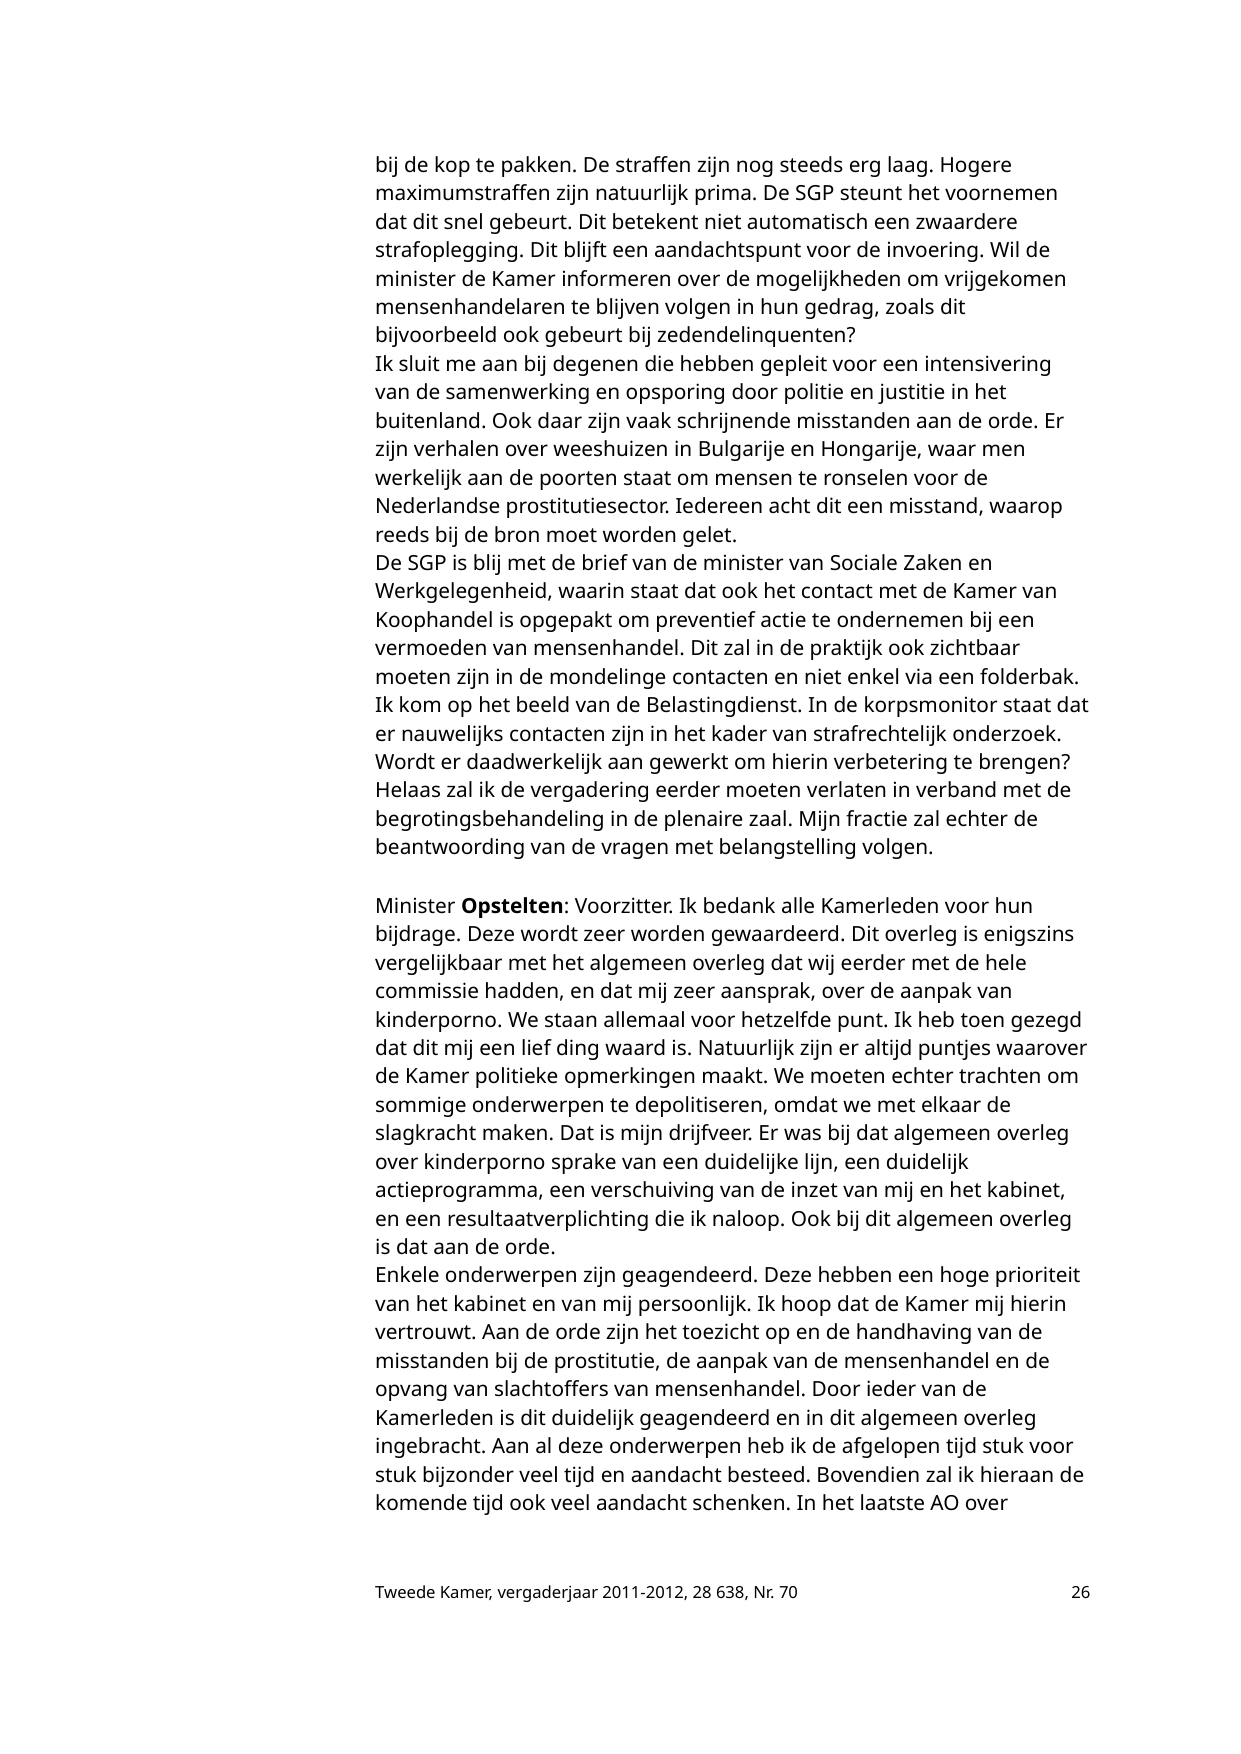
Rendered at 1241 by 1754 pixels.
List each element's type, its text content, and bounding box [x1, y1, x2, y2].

text Ik kom op het beeld van de Belastingdienst. In de korpsmonitor staat dat er nauwelijks contacten zijn in het kader van strafrechtelijk onderzoek. Wordt er daadwerkelijk aan gewerkt om hierin verbetering te brengen? Helaas zal ik de vergadering eerder moeten verlaten in verband met de begrotingsbehandeling in de plenaire zaal. Mijn fractie zal echter de beantwoording van de vragen met belangstelling volgen. [375, 690, 1090, 861]
text De SGP is blij met de brief van de minister van Sociale Zaken en Werkgelegenheid, waarin staat dat ook het contact met de Kamer van Koophandel is opgepakt om preventief actie te ondernemen bij een vermoeden van mensenhandel. Dit zal in de praktijk ook zichtbaar moeten zijn in de mondelinge contacten en niet enkel via een folderbak. [375, 548, 1090, 690]
text Enkele onderwerpen zijn geagendeerd. Deze hebben een hoge prioriteit van het kabinet en van mij persoonlijk. Ik hoop dat de Kamer mij hierin vertrouwt. Aan de orde zijn het toezicht op en de handhaving van de misstanden bij de prostitutie, de aanpak van de mensenhandel en de opvang van slachtoffers van mensenhandel. Door ieder van de Kamerleden is dit duidelijk geagendeerd en in dit algemeen overleg ingebracht. Aan al deze onderwerpen heb ik de afgelopen tijd stuk voor stuk bijzonder veel tijd en aandacht besteed. Bovendien zal ik hieraan de komende tijd ook veel aandacht schenken. In het laatste AO over [375, 1261, 1090, 1517]
text bij de kop te pakken. De straffen zijn nog steeds erg laag. Hogere maximumstraffen zijn natuurlijk prima. De SGP steunt het voornemen dat dit snel gebeurt. Dit betekent niet automatisch een zwaardere strafoplegging. Dit blijft een aandachtspunt voor de invoering. Wil de minister de Kamer informeren over de mogelijkheden om vrijgekomen mensenhandelaren te blijven volgen in hun gedrag, zoals dit bijvoorbeeld ook gebeurt bij zedendelinquenten? [375, 150, 1090, 349]
text Ik sluit me aan bij degenen die hebben gepleit voor een intensivering van de samenwerking en opsporing door politie en justitie in het buitenland. Ook daar zijn vaak schrijnende misstanden aan de orde. Er zijn verhalen over weeshuizen in Bulgarije en Hongarije, waar men werkelijk aan de poorten staat om mensen te ronselen voor de Nederlandse prostitutiesector. Iedereen acht dit een misstand, waarop reeds bij de bron moet worden gelet. [375, 349, 1090, 548]
text Minister Opstelten: Voorzitter. Ik bedank alle Kamerleden voor hun bijdrage. Deze wordt zeer worden gewaardeerd. Dit overleg is enigszins vergelijkbaar met het algemeen overleg dat wij eerder met de hele commissie hadden, en dat mij zeer aansprak, over de aanpak van kinderporno. We staan allemaal voor hetzelfde punt. Ik heb toen gezegd dat dit mij een lief ding waard is. Natuurlijk zijn er altijd puntjes waarover de Kamer politieke opmerkingen maakt. We moeten echter trachten om sommige onderwerpen te depolitiseren, omdat we met elkaar de slagkracht maken. Dat is mijn drijfveer. Er was bij dat algemeen overleg over kinderporno sprake van een duidelijke lijn, een duidelijk actieprogramma, een verschuiving van de inzet van mij en het kabinet, en een resultaatverplichting die ik naloop. Ook bij dit algemeen overleg is dat aan de orde. [375, 891, 1090, 1261]
